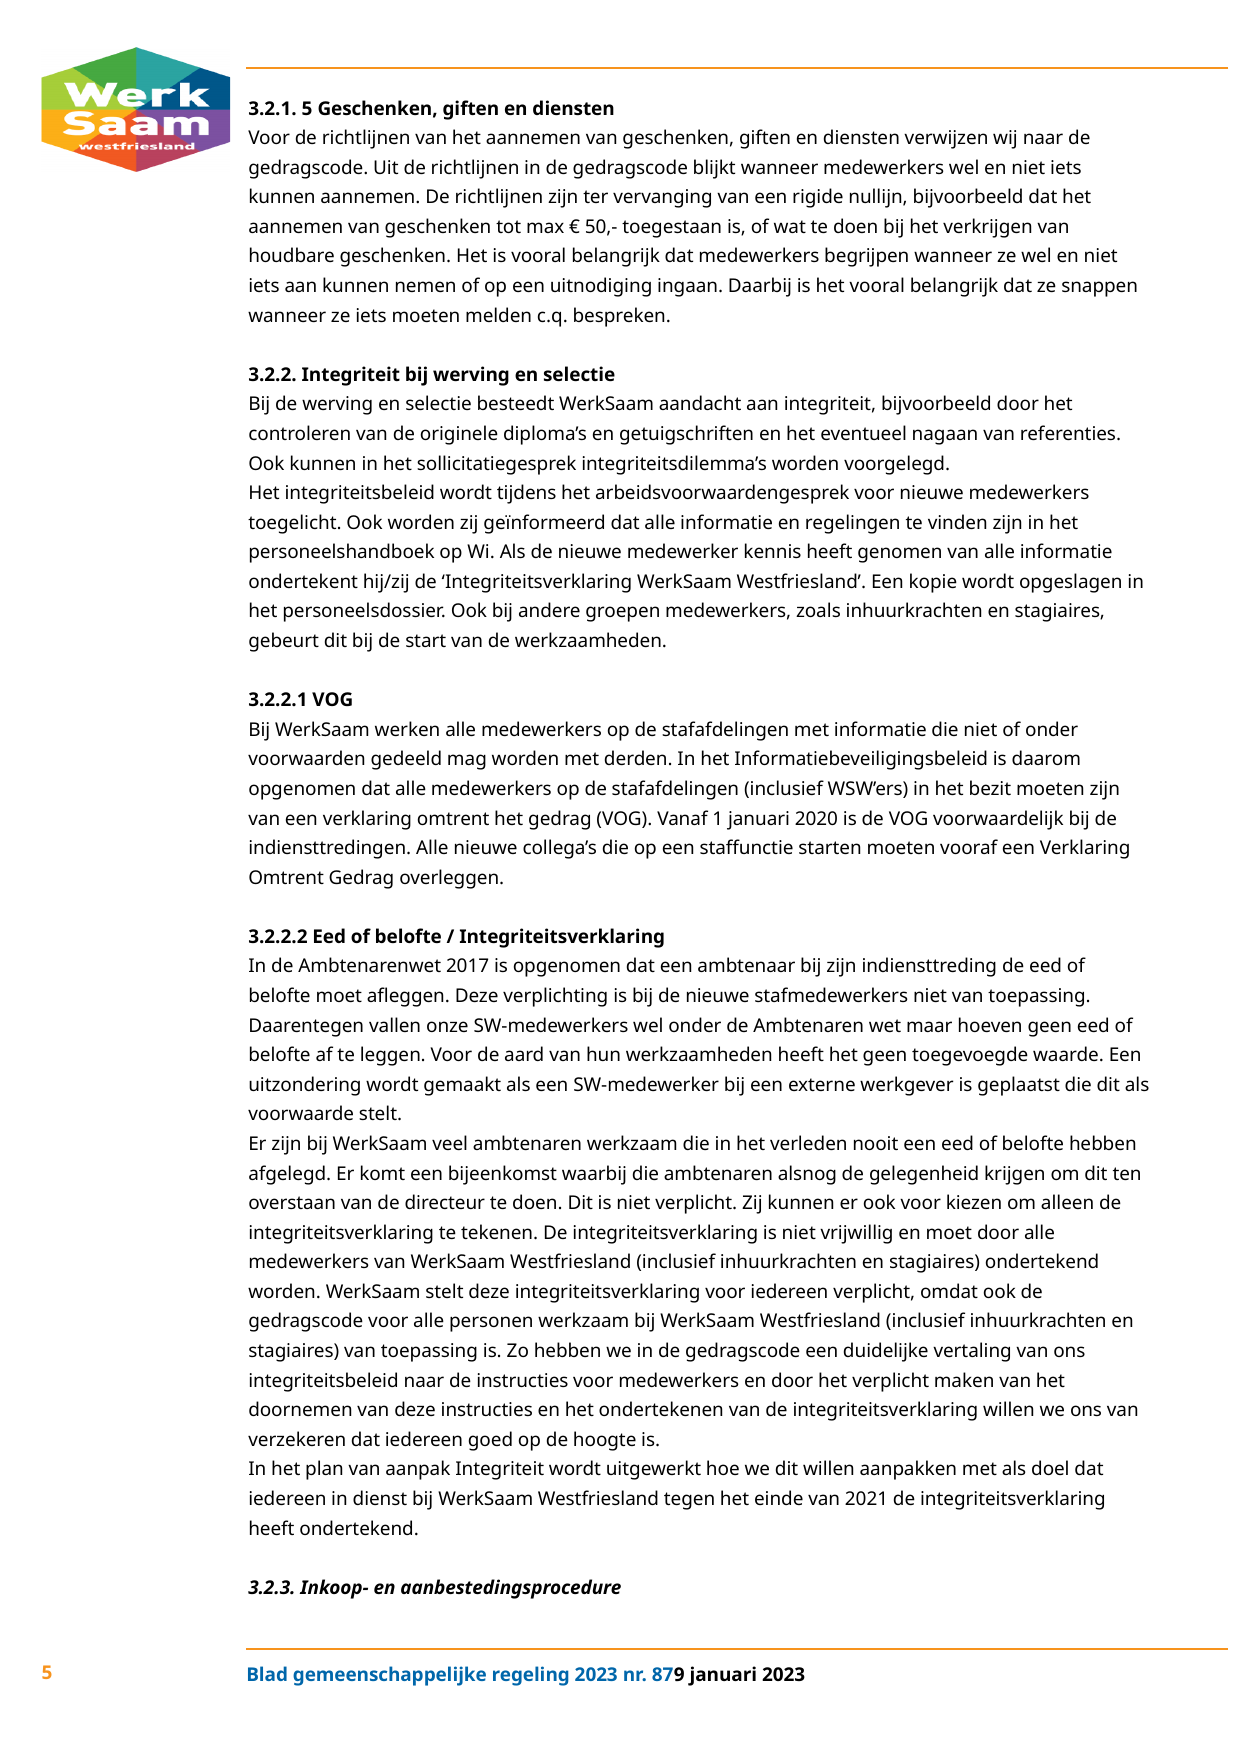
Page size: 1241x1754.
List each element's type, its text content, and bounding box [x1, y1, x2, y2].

text In het plan van aanpak Integriteit wordt uitgewerkt hoe we dit willen aanpakken met als doel dat iedereen in dienst bij WerkSaam Westfriesland tegen het einde van 2021 de integriteitsverklaring heeft ondertekend. [248, 1456, 1152, 1541]
text 3.2.3. Inkoop- en aanbestedingsprocedure [248, 1574, 1152, 1600]
text Er zijn bij WerkSaam veel ambtenaren werkzaam die in het verleden nooit een eed of belofte hebben afgelegd. Er komt een bijeenkomst waarbij die ambtenaren alsnog de gelegenheid krijgen om dit ten overstaan van de directeur te doen. Dit is niet verplicht. Zij kunnen er ook voor kiezen om alleen de integriteitsverklaring te tekenen. De integriteitsverklaring is niet vrijwillig en moet door alle medewerkers van WerkSaam Westfriesland (inclusief inhuurkrachten en stagiaires) ondertekend worden. WerkSaam stelt deze integriteitsverklaring voor iedereen verplicht, omdat ook de gedragscode voor alle personen werkzaam bij WerkSaam Westfriesland (inclusief inhuurkrachten en stagiaires) van toepassing is. Zo hebben we in de gedragscode een duidelijke vertaling van ons integriteitsbeleid naar de instructies voor medewerkers en door het verplicht maken van het doornemen van deze instructies en het ondertekenen van de integriteitsverklaring willen we ons van verzekeren dat iedereen goed op de hoogte is. [248, 1130, 1152, 1452]
text Bij de werving en selectie besteedt WerkSaam aandacht aan integriteit, bijvoorbeeld door het controleren van de originele diploma’s en getuigschriften en het eventueel nagaan van referenties. Ook kunnen in het sollicitatiegesprek integriteitsdilemma’s worden voorgelegd. [248, 391, 1152, 476]
text Voor de richtlijnen van het aannemen van geschenken, giften en diensten verwijzen wij naar de gedragscode. Uit de richtlijnen in de gedragscode blijkt wanneer medewerkers wel en niet iets kunnen aannemen. De richtlijnen zijn ter vervanging van een rigide nullijn, bijvoorbeeld dat het aannemen van geschenken tot max € 50,- toegestaan is, of wat te doen bij het verkrijgen van houdbare geschenken. Het is vooral belangrijk dat medewerkers begrijpen wanneer ze wel en niet iets aan kunnen nemen of op een uitnodiging ingaan. Daarbij is het vooral belangrijk dat ze snappen wanneer ze iets moeten melden c.q. bespreken. [248, 124, 1152, 328]
text Het integriteitsbeleid wordt tijdens het arbeidsvoorwaardengesprek voor nieuwe medewerkers toegelicht. Ook worden zij geïnformeerd dat alle informatie en regelingen te vinden zijn in het personeelshandboek op Wi. Als de nieuwe medewerker kennis heeft genomen van alle informatie ondertekent hij/zij de ‘Integriteitsverklaring WerkSaam Westfriesland’. Een kopie wordt opgeslagen in het personeelsdossier. Ook bij andere groepen medewerkers, zoals inhuurkrachten en stagiaires, gebeurt dit bij de start van de werkzaamheden. [248, 479, 1152, 653]
text Bij WerkSaam werken alle medewerkers op de stafafdelingen met informatie die niet of onder voorwaarden gedeeld mag worden met derden. In het Informatiebeveiligingsbeleid is daarom opgenomen dat alle medewerkers op de stafafdelingen (inclusief WSW’ers) in het bezit moeten zijn van een verklaring omtrent het gedrag (VOG). Vanaf 1 januari 2020 is de VOG voorwaardelijk bij de indiensttredingen. Alle nieuwe collega’s die op een staffunctie starten moeten vooraf een Verklaring Omtrent Gedrag overleggen. [248, 716, 1152, 890]
text In de Ambtenarenwet 2017 is opgenomen dat een ambtenaar bij zijn indiensttreding de eed of belofte moet afleggen. Deze verplichting is bij de nieuwe stafmedewerkers niet van toepassing. Daarentegen vallen onze SW-medewerkers wel onder de Ambtenaren wet maar hoeven geen eed of belofte af te leggen. Voor de aard van hun werkzaamheden heeft het geen toegevoegde waarde. Een uitzondering wordt gemaakt als een SW-medewerker bij een externe werkgever is geplaatst die dit als voorwaarde stelt. [248, 953, 1152, 1126]
text 3.2.1. 5 Geschenken, giften en diensten [248, 95, 1152, 121]
picture [41, 47, 231, 172]
text 3.2.2.1 VOG [248, 686, 1152, 712]
text 3.2.2.2 Eed of belofte / Integriteitsverklaring [248, 923, 1152, 949]
text 3.2.2. Integriteit bij werving en selectie [248, 361, 1152, 387]
